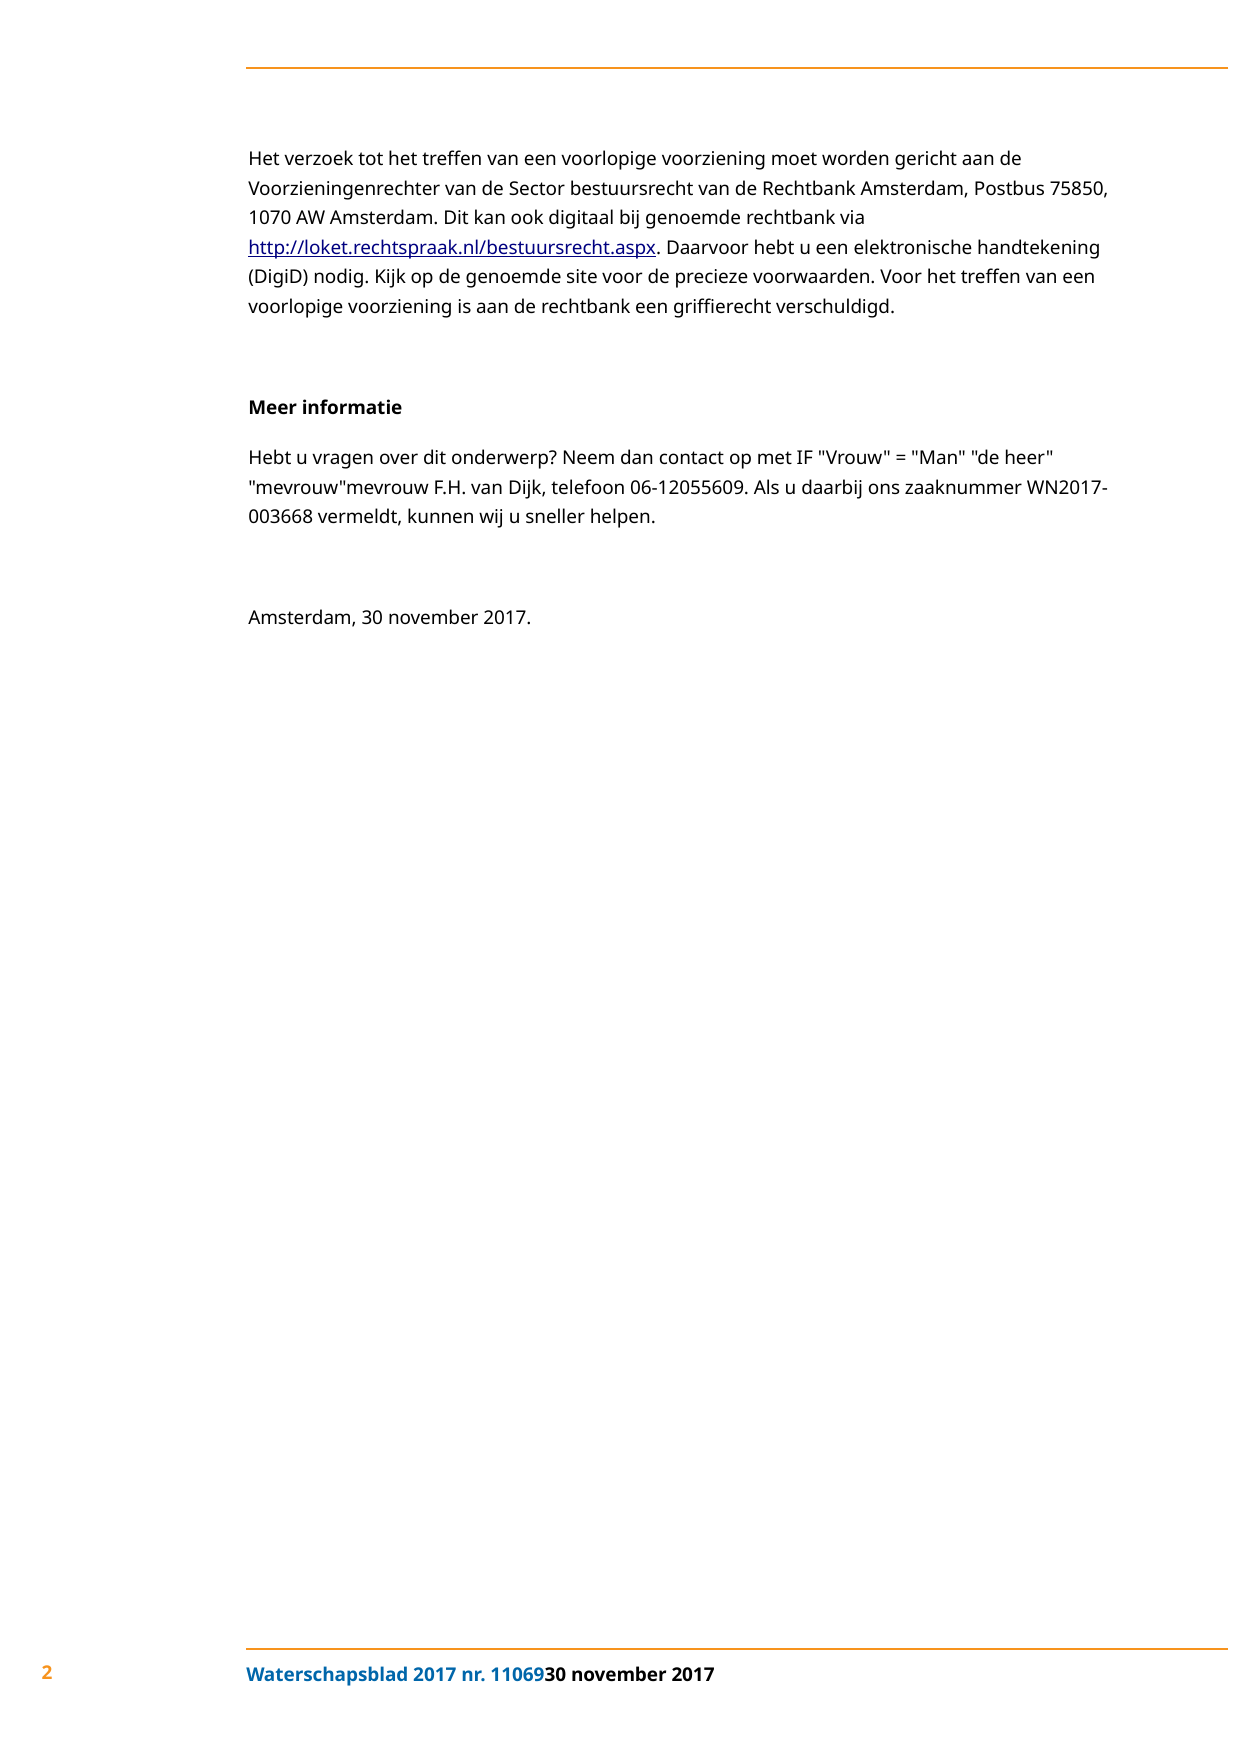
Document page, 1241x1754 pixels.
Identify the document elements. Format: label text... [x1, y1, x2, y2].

text Het verzoek tot het treffen van een voorlopige voorziening moet worden gericht aan de Voorzieningenrechter van de Sector bestuursrecht van de Rechtbank Amsterdam, Postbus 75850, 1070 AW Amsterdam. Dit kan ook digitaal bij genoemde rechtbank via http://loket.rechtspraak.nl/bestuursrecht.aspx. Daarvoor hebt u een elektronische handtekening (DigiD) nodig. Kijk op de genoemde site voor de precieze voorwaarden. Voor het treffen van een voorlopige voorziening is aan de rechtbank een griffierecht verschuldigd. [248, 145, 1152, 319]
text Meer informatie [248, 394, 1152, 420]
text Hebt u vragen over dit onderwerp? Neem dan contact op met IF "Vrouw" = "Man" "de heer" "mevrouw"mevrouw F.H. van Dijk, telefoon 06-12055609. Als u daarbij ons zaaknummer WN2017-003668 vermeldt, kunnen wij u sneller helpen. [248, 444, 1152, 529]
text Amsterdam, 30 november 2017. [248, 604, 1152, 630]
picture [41, 47, 231, 172]
